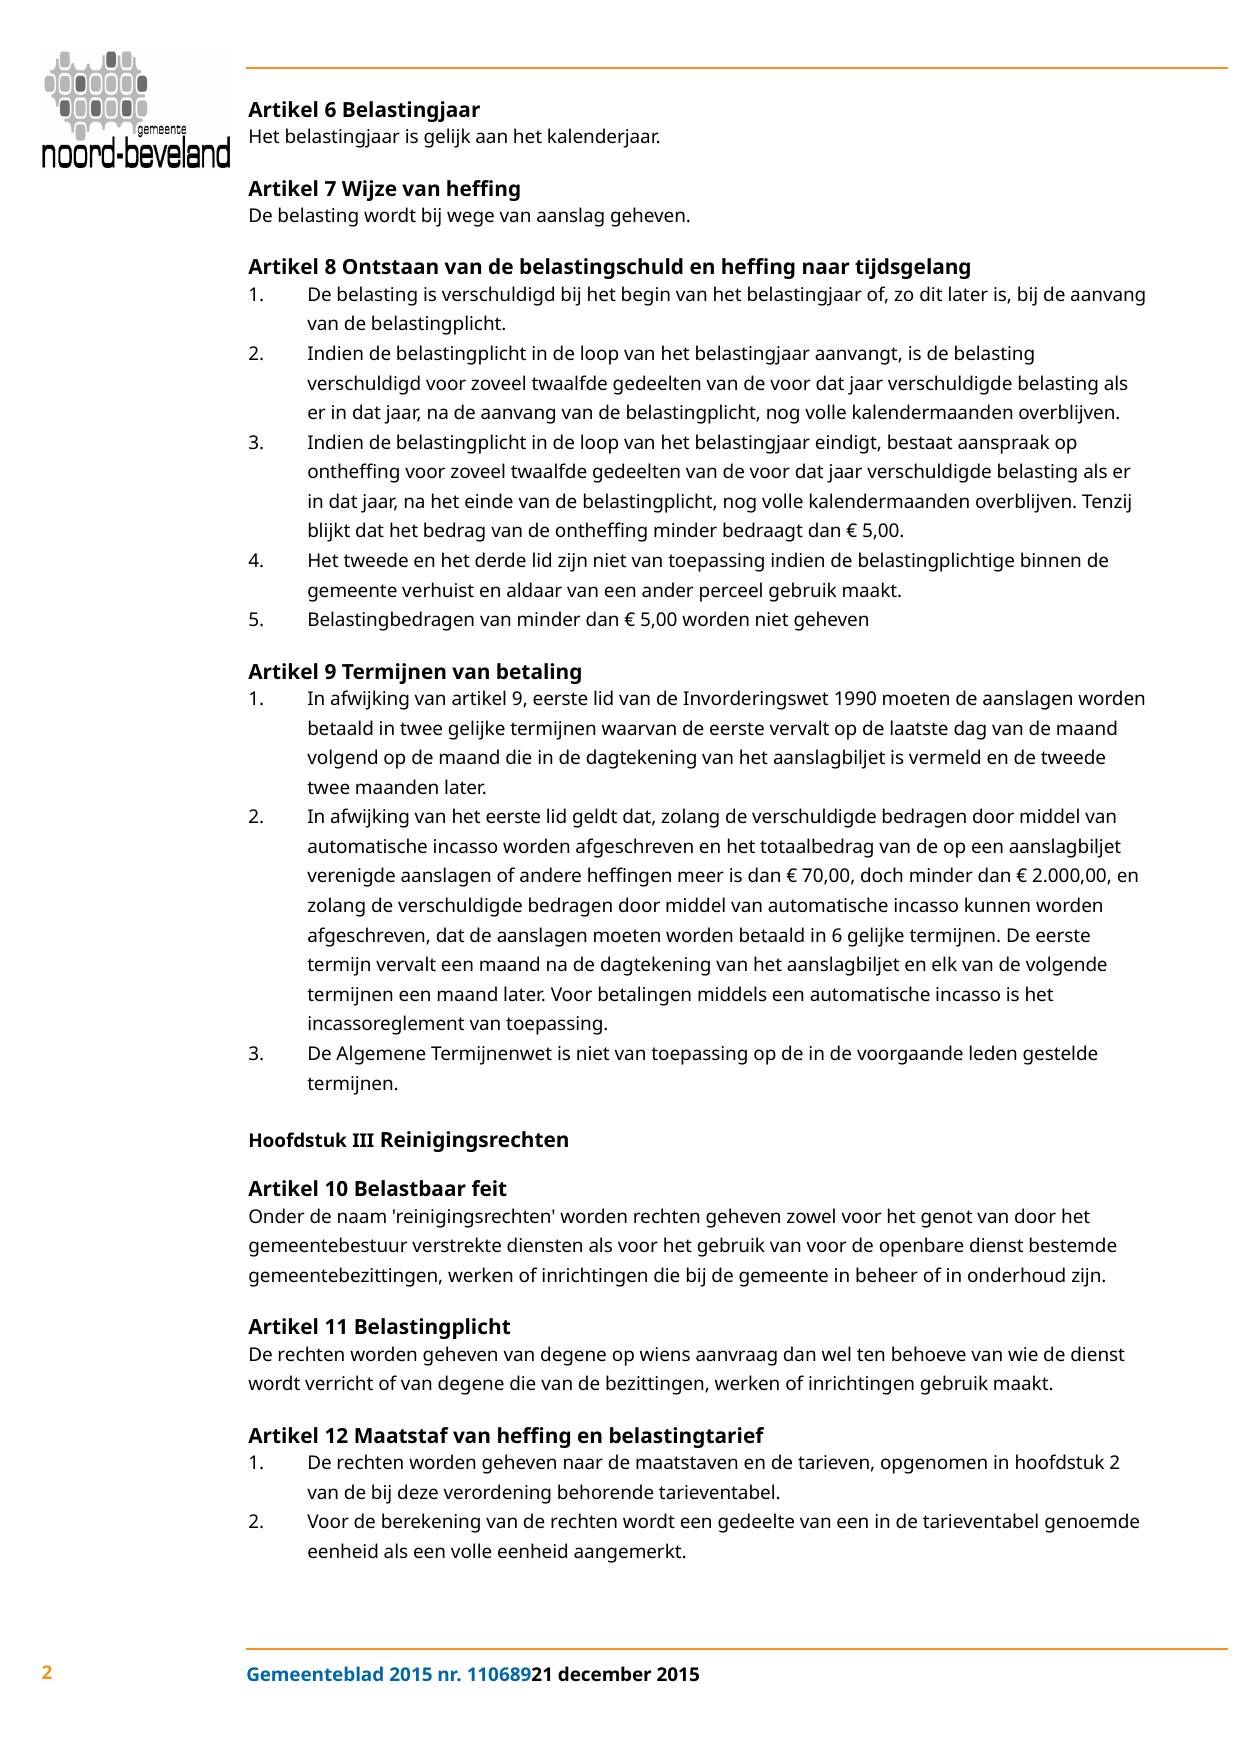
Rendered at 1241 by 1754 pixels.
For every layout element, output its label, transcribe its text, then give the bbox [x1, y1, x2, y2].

text De belasting wordt bij wege van aanslag geheven. [248, 202, 1152, 228]
list In afwijking van het eerste lid geldt dat, zolang de verschuldigde bedragen door middel van automatische incasso worden afgeschreven en het totaalbedrag van de op een aanslagbiljet verenigde aanslagen of andere heffingen meer is dan € 70,00, doch minder dan € 2.000,00, en zolang de verschuldigde bedragen door middel van automatische incasso kunnen worden afgeschreven, dat de aanslagen moeten worden betaald in 6 gelijke termijnen. De eerste termijn vervalt een maand na de dagtekening van het aanslagbiljet en elk van de volgende termijnen een maand later. Voor betalingen middels een automatische incasso is het incassoreglement van toepassing. [248, 803, 1152, 1036]
picture [41, 47, 231, 172]
list In afwijking van artikel 9, eerste lid van de Invorderingswet 1990 moeten de aanslagen worden betaald in twee gelijke termijnen waarvan de eerste vervalt op de laatste dag van de maand volgend op de maand die in de dagtekening van het aanslagbiljet is vermeld en de tweede twee maanden later. [248, 685, 1152, 800]
list De Algemene Termijnenwet is niet van toepassing op de in de voorgaande leden gestelde termijnen. [248, 1040, 1152, 1096]
text Artikel 7 Wijze van heffing [248, 174, 1152, 202]
text Hoofdstuk III Reinigingsrechten [248, 1125, 1152, 1153]
text Artikel 12 Maatstaf van heffing en belastingtarief [248, 1421, 1152, 1449]
text Het belastingjaar is gelijk aan het kalenderjaar. [248, 123, 1152, 149]
text Artikel 6 Belastingjaar [248, 95, 1152, 123]
list De rechten worden geheven naar de maatstaven en de tarieven, opgenomen in hoofdstuk 2 van de bij deze verordening behorende tarieventabel. [248, 1449, 1152, 1504]
list Indien de belastingplicht in de loop van het belastingjaar aanvangt, is de belasting verschuldigd voor zoveel twaalfde gedeelten van de voor dat jaar verschuldigde belasting als er in dat jaar, na de aanvang van de belastingplicht, nog volle kalendermaanden overblijven. [248, 340, 1152, 425]
text Artikel 10 Belastbaar feit [248, 1174, 1152, 1203]
text Onder de naam 'reinigingsrechten' worden rechten geheven zowel voor het genot van door het gemeentebestuur verstrekte diensten als voor het gebruik van voor de openbare dienst bestemde gemeentebezittingen, werken of inrichtingen die bij de gemeente in beheer of in onderhoud zijn. [248, 1203, 1152, 1288]
list Voor de berekening van de rechten wordt een gedeelte van een in de tarieventabel genoemde eenheid als een volle eenheid aangemerkt. [248, 1508, 1152, 1564]
list Belastingbedragen van minder dan € 5,00 worden niet geheven [248, 606, 1152, 632]
list Het tweede en het derde lid zijn niet van toepassing indien de belastingplichtige binnen de gemeente verhuist en aldaar van een ander perceel gebruik maakt. [248, 547, 1152, 602]
text Artikel 11 Belastingplicht [248, 1312, 1152, 1341]
text Artikel 8 Ontstaan van de belastingschuld en heffing naar tijdsgelang [248, 252, 1152, 281]
list De belasting is verschuldigd bij het begin van het belastingjaar of, zo dit later is, bij de aanvang van de belastingplicht. [248, 281, 1152, 336]
text De rechten worden geheven van degene op wiens aanvraag dan wel ten behoeve van wie de dienst wordt verricht of van degene die van de bezittingen, werken of inrichtingen gebruik maakt. [248, 1341, 1152, 1396]
list Indien de belastingplicht in de loop van het belastingjaar eindigt, bestaat aanspraak op ontheffing voor zoveel twaalfde gedeelten van de voor dat jaar verschuldigde belasting als er in dat jaar, na het einde van de belastingplicht, nog volle kalendermaanden overblijven. Tenzij blijkt dat het bedrag van de ontheffing minder bedraagt dan € 5,00. [248, 429, 1152, 543]
text Artikel 9 Termijnen van betaling [248, 657, 1152, 685]
